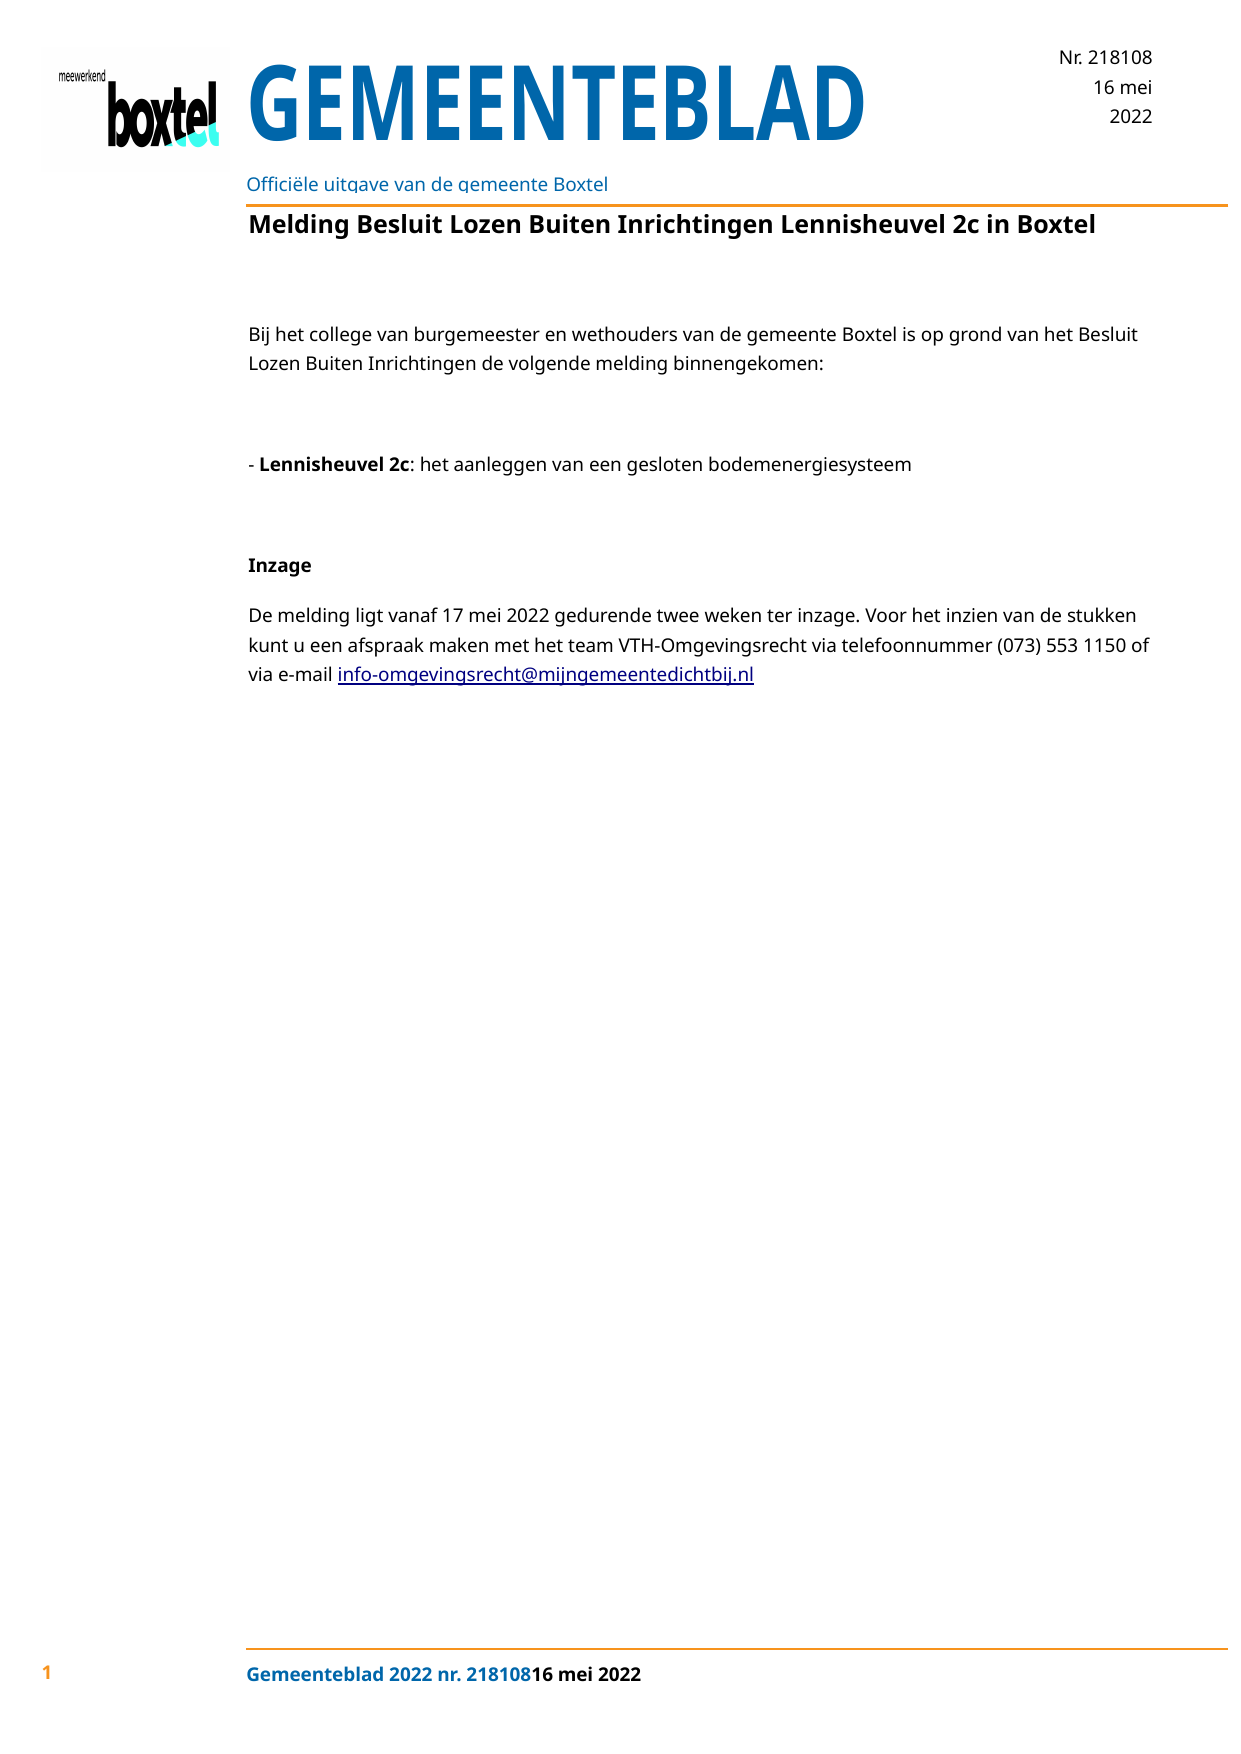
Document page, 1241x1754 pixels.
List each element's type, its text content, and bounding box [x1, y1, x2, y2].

text - Lennisheuvel 2c: het aanleggen van een gesloten bodemenergiesysteem [248, 451, 1152, 477]
picture [41, 47, 231, 172]
text Melding Besluit Lozen Buiten Inrichtingen Lennisheuvel 2c in Boxtel [248, 207, 1152, 241]
text Bij het college van burgemeester en wethouders van de gemeente Boxtel is op grond van het Besluit Lozen Buiten Inrichtingen de volgende melding binnengekomen: [248, 321, 1152, 376]
text De melding ligt vanaf 17 mei 2022 gedurende twee weken ter inzage. Voor het inzien van de stukken kunt u een afspraak maken met het team VTH-Omgevingsrecht via telefoonnummer (073) 553 1150 of via e-mail info-omgevingsrecht@mijngemeentedichtbij.nl [248, 602, 1152, 687]
text Inzage [248, 552, 1152, 578]
